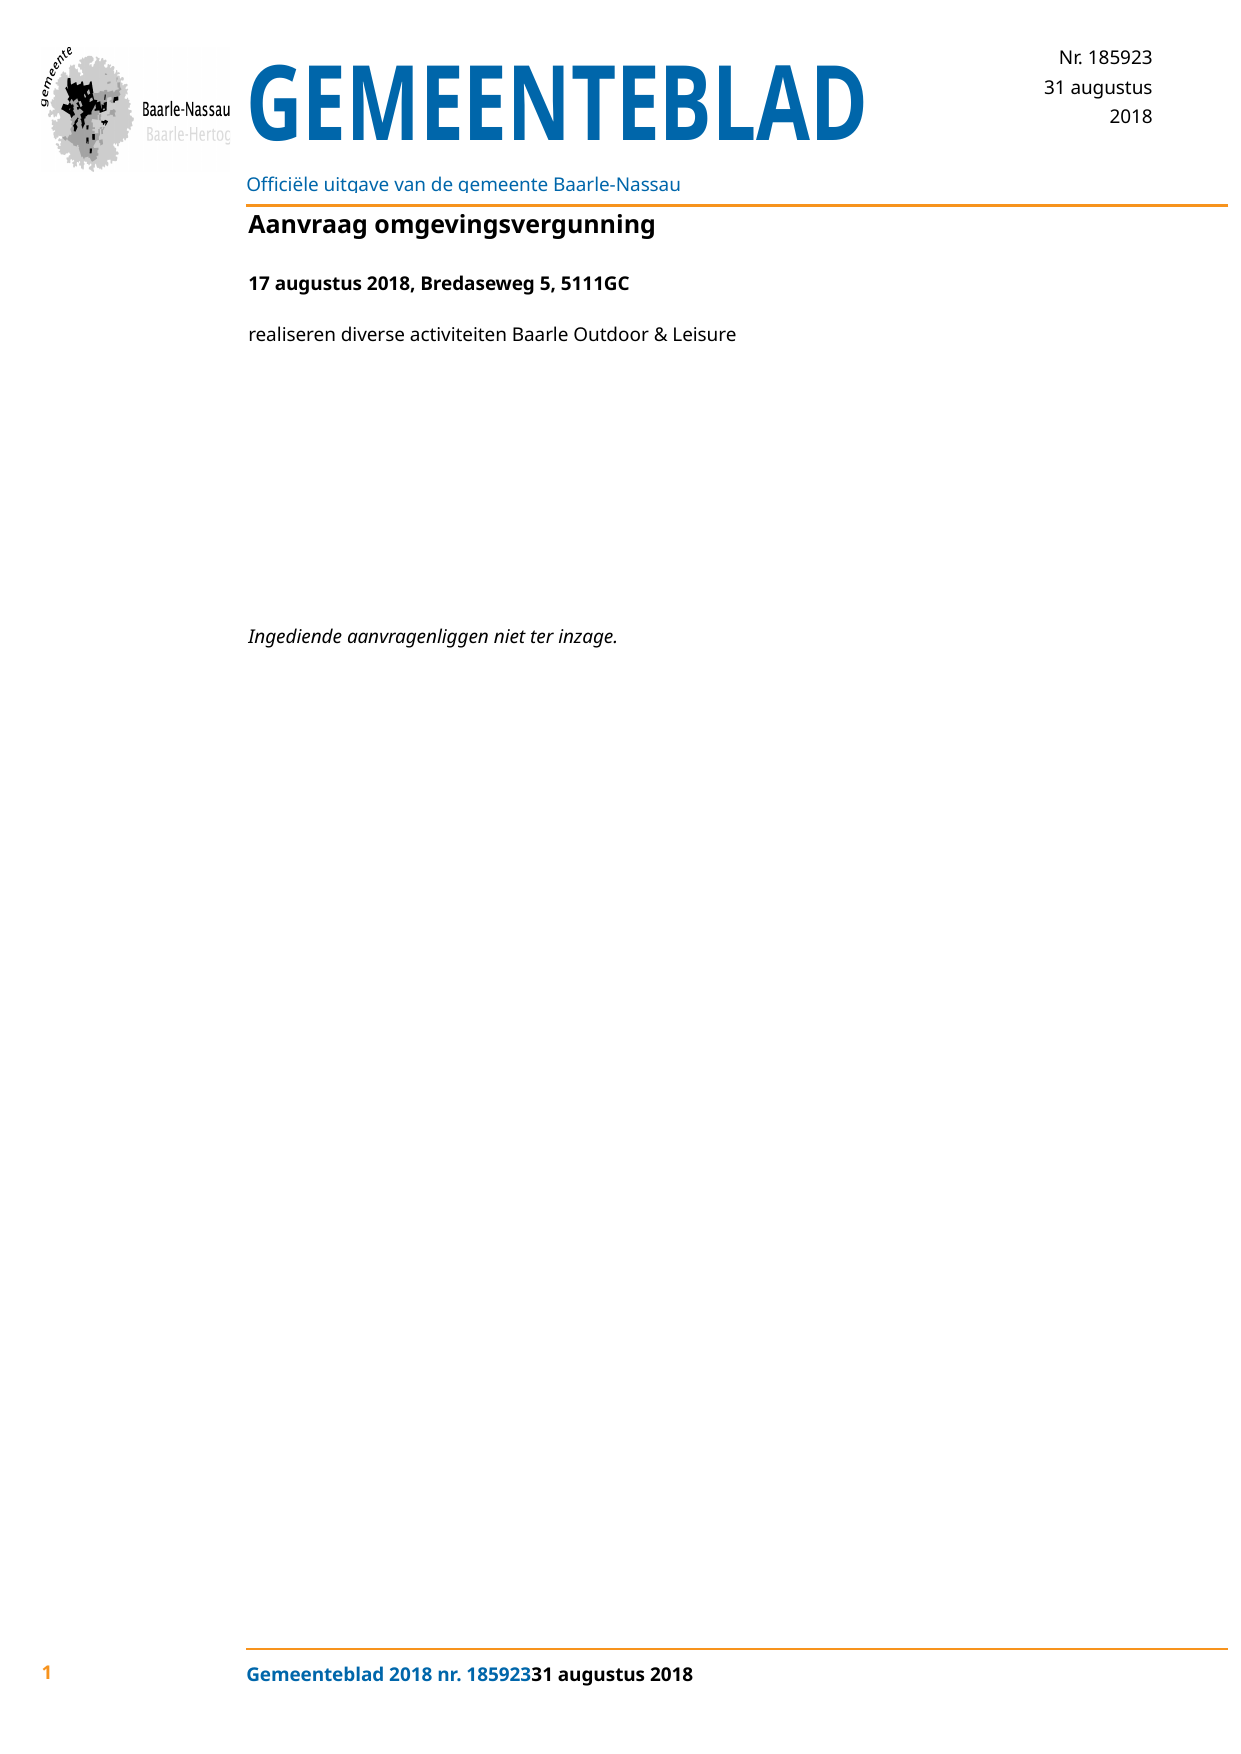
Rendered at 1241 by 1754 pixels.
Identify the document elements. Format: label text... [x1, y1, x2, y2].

text realiseren diverse activiteiten Baarle Outdoor & Leisure [248, 321, 1152, 346]
text Aanvraag omgevingsvergunning [248, 207, 1152, 241]
text 17 augustus 2018, Bredaseweg 5, 5111GC [248, 270, 1152, 296]
text Ingediende aanvragenliggen niet ter inzage. [248, 623, 1152, 649]
picture [41, 47, 231, 172]
